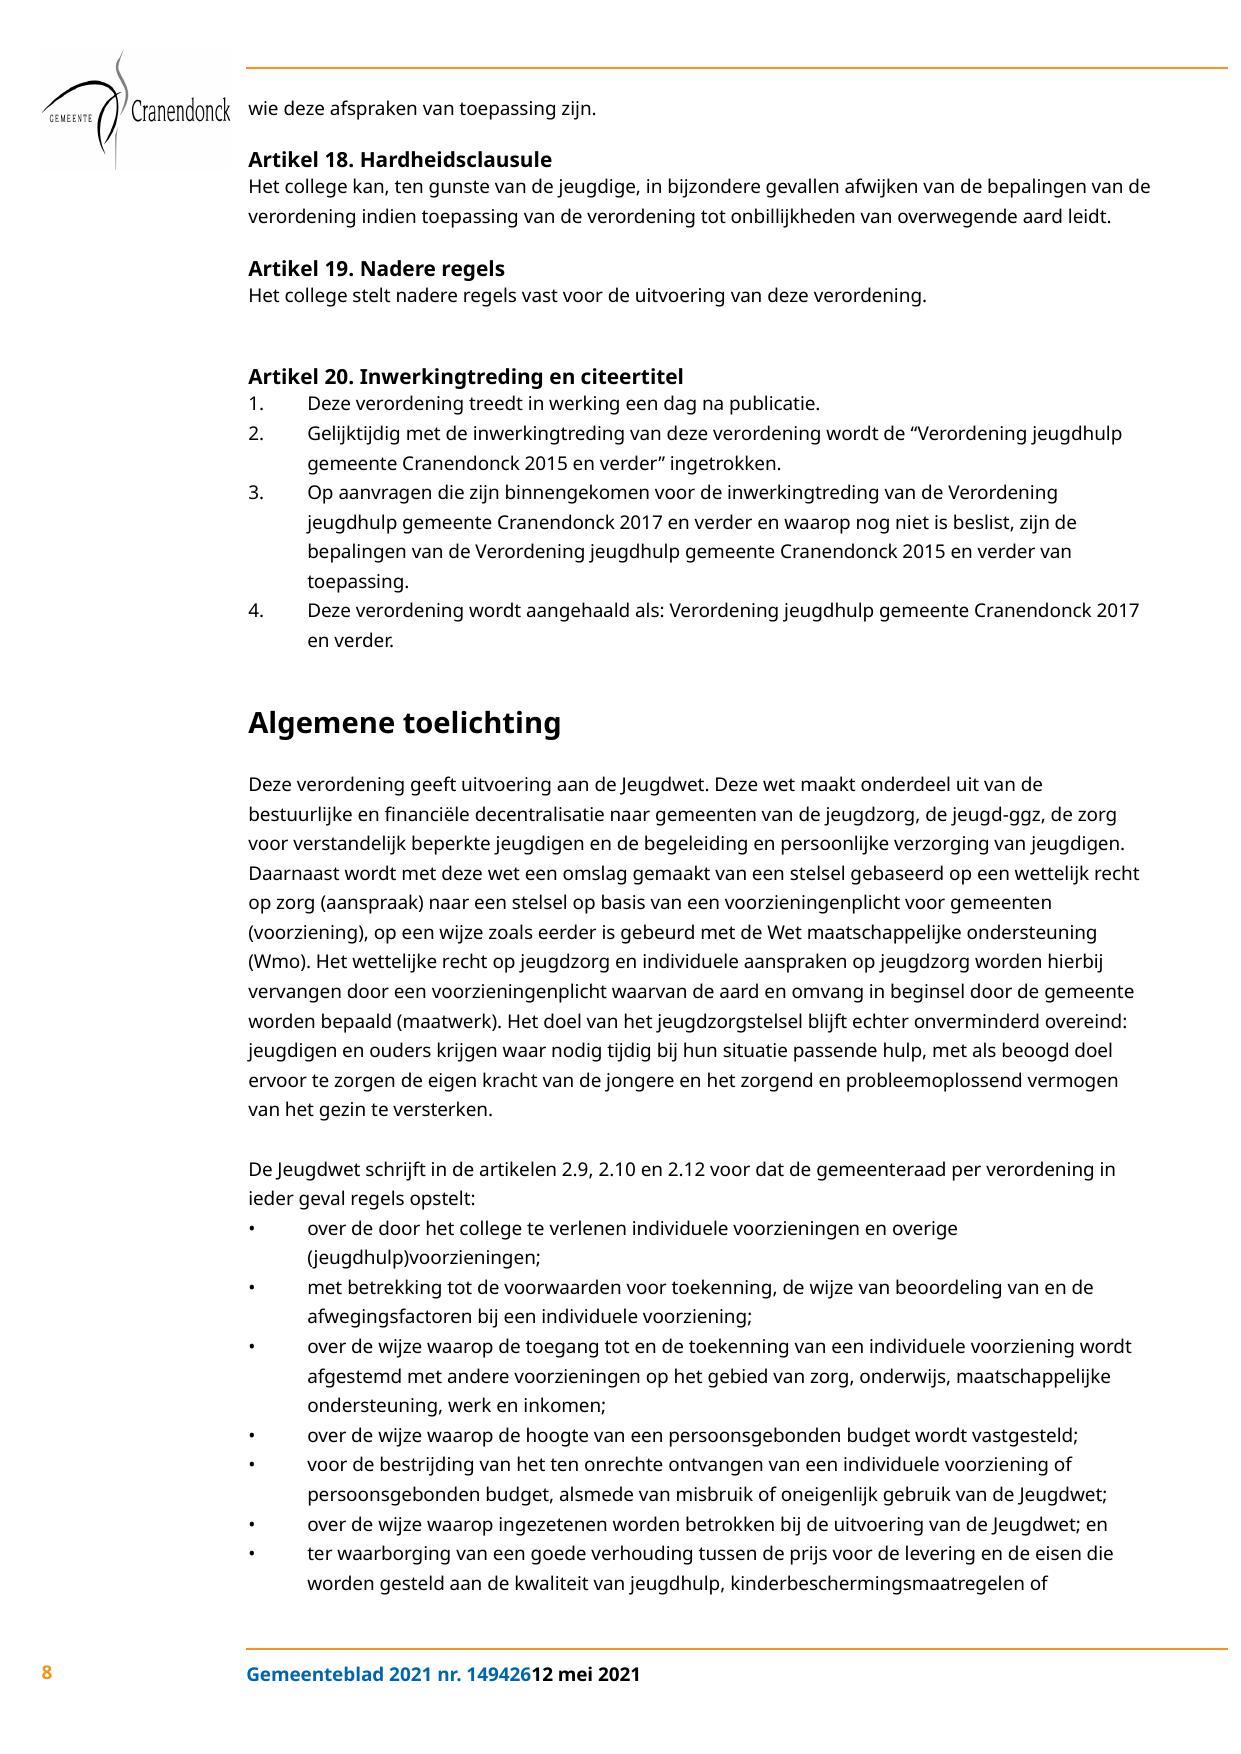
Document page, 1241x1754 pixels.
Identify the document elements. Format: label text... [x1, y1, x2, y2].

list Deze verordening treedt in werking een dag na publicatie. [248, 391, 1152, 416]
text De Jeugdwet schrijft in de artikelen 2.9, 2.10 en 2.12 voor dat de gemeenteraad per verordening in ieder geval regels opstelt: [248, 1156, 1152, 1211]
list over de door het college te verlenen individuele voorzieningen en overige (jeugdhulp)voorzieningen; [248, 1215, 1152, 1270]
list Op aanvragen die zijn binnengekomen voor de inwerkingtreding van de Verordening jeugdhulp gemeente Cranendonck 2017 en verder en waarop nog niet is beslist, zijn de bepalingen van de Verordening jeugdhulp gemeente Cranendonck 2015 en verder van toepassing. [248, 479, 1152, 594]
list Deze verordening wordt aangehaald als: Verordening jeugdhulp gemeente Cranendonck 2017 en verder. [248, 598, 1152, 653]
list over de wijze waarop de toegang tot en de toekenning van een individuele voorziening wordt afgestemd met andere voorzieningen op het gebied van zorg, onderwijs, maatschappelijke ondersteuning, werk en inkomen; [248, 1333, 1152, 1418]
text Algemene toelichting [248, 702, 1152, 742]
list over de wijze waarop ingezetenen worden betrokken bij de uitvoering van de Jeugdwet; en [248, 1511, 1152, 1537]
text Het college stelt nadere regels vast voor de uitvoering van deze verordening. [248, 282, 1152, 308]
text Artikel 20. Inwerkingtreding en citeertitel [248, 362, 1152, 391]
list ter waarborging van een goede verhouding tussen de prijs voor de levering en de eisen die worden gesteld aan de kwaliteit van jeugdhulp, kinderbeschermingsmaatregelen of [248, 1540, 1152, 1596]
picture [41, 47, 231, 172]
list met betrekking tot de voorwaarden voor toekenning, de wijze van beoordeling van en de afwegingsfactoren bij een individuele voorziening; [248, 1274, 1152, 1329]
text Artikel 19. Nadere regels [248, 254, 1152, 282]
list over de wijze waarop de hoogte van een persoonsgebonden budget wordt vastgesteld; [248, 1422, 1152, 1448]
list voor de bestrijding van het ten onrechte ontvangen van een individuele voorziening of persoonsgebonden budget, alsmede van misbruik of oneigenlijk gebruik van de Jeugdwet; [248, 1452, 1152, 1507]
text wie deze afspraken van toepassing zijn. [248, 95, 1152, 121]
text Deze verordening geeft uitvoering aan de Jeugdwet. Deze wet maakt onderdeel uit van de bestuurlijke en financiële decentralisatie naar gemeenten van de jeugdzorg, de jeugd-ggz, de zorg voor verstandelijk beperkte jeugdigen en de begeleiding en persoonlijke verzorging van jeugdigen. Daarnaast wordt met deze wet een omslag gemaakt van een stelsel gebaseerd op een wettelijk recht op zorg (aanspraak) naar een stelsel op basis van een voorzieningenplicht voor gemeenten (voorziening), op een wijze zoals eerder is gebeurd met de Wet maatschappelijke ondersteuning (Wmo). Het wettelijke recht op jeugdzorg en individuele aanspraken op jeugdzorg worden hierbij vervangen door een voorzieningenplicht waarvan de aard en omvang in beginsel door de gemeente worden bepaald (maatwerk). Het doel van het jeugdzorgstelsel blijft echter onverminderd overeind: jeugdigen en ouders krijgen waar nodig tijdig bij hun situatie passende hulp, met als beoogd doel ervoor te zorgen de eigen kracht van de jongere en het zorgend en probleemoplossend vermogen van het gezin te versterken. [248, 771, 1152, 1122]
list Gelijktijdig met de inwerkingtreding van deze verordening wordt de “Verordening jeugdhulp gemeente Cranendonck 2015 en verder” ingetrokken. [248, 420, 1152, 475]
text Artikel 18. Hardheidsclausule [248, 145, 1152, 174]
text Het college kan, ten gunste van de jeugdige, in bijzondere gevallen afwijken van de bepalingen van de verordening indien toepassing van de verordening tot onbillijkheden van overwegende aard leidt. [248, 174, 1152, 229]
